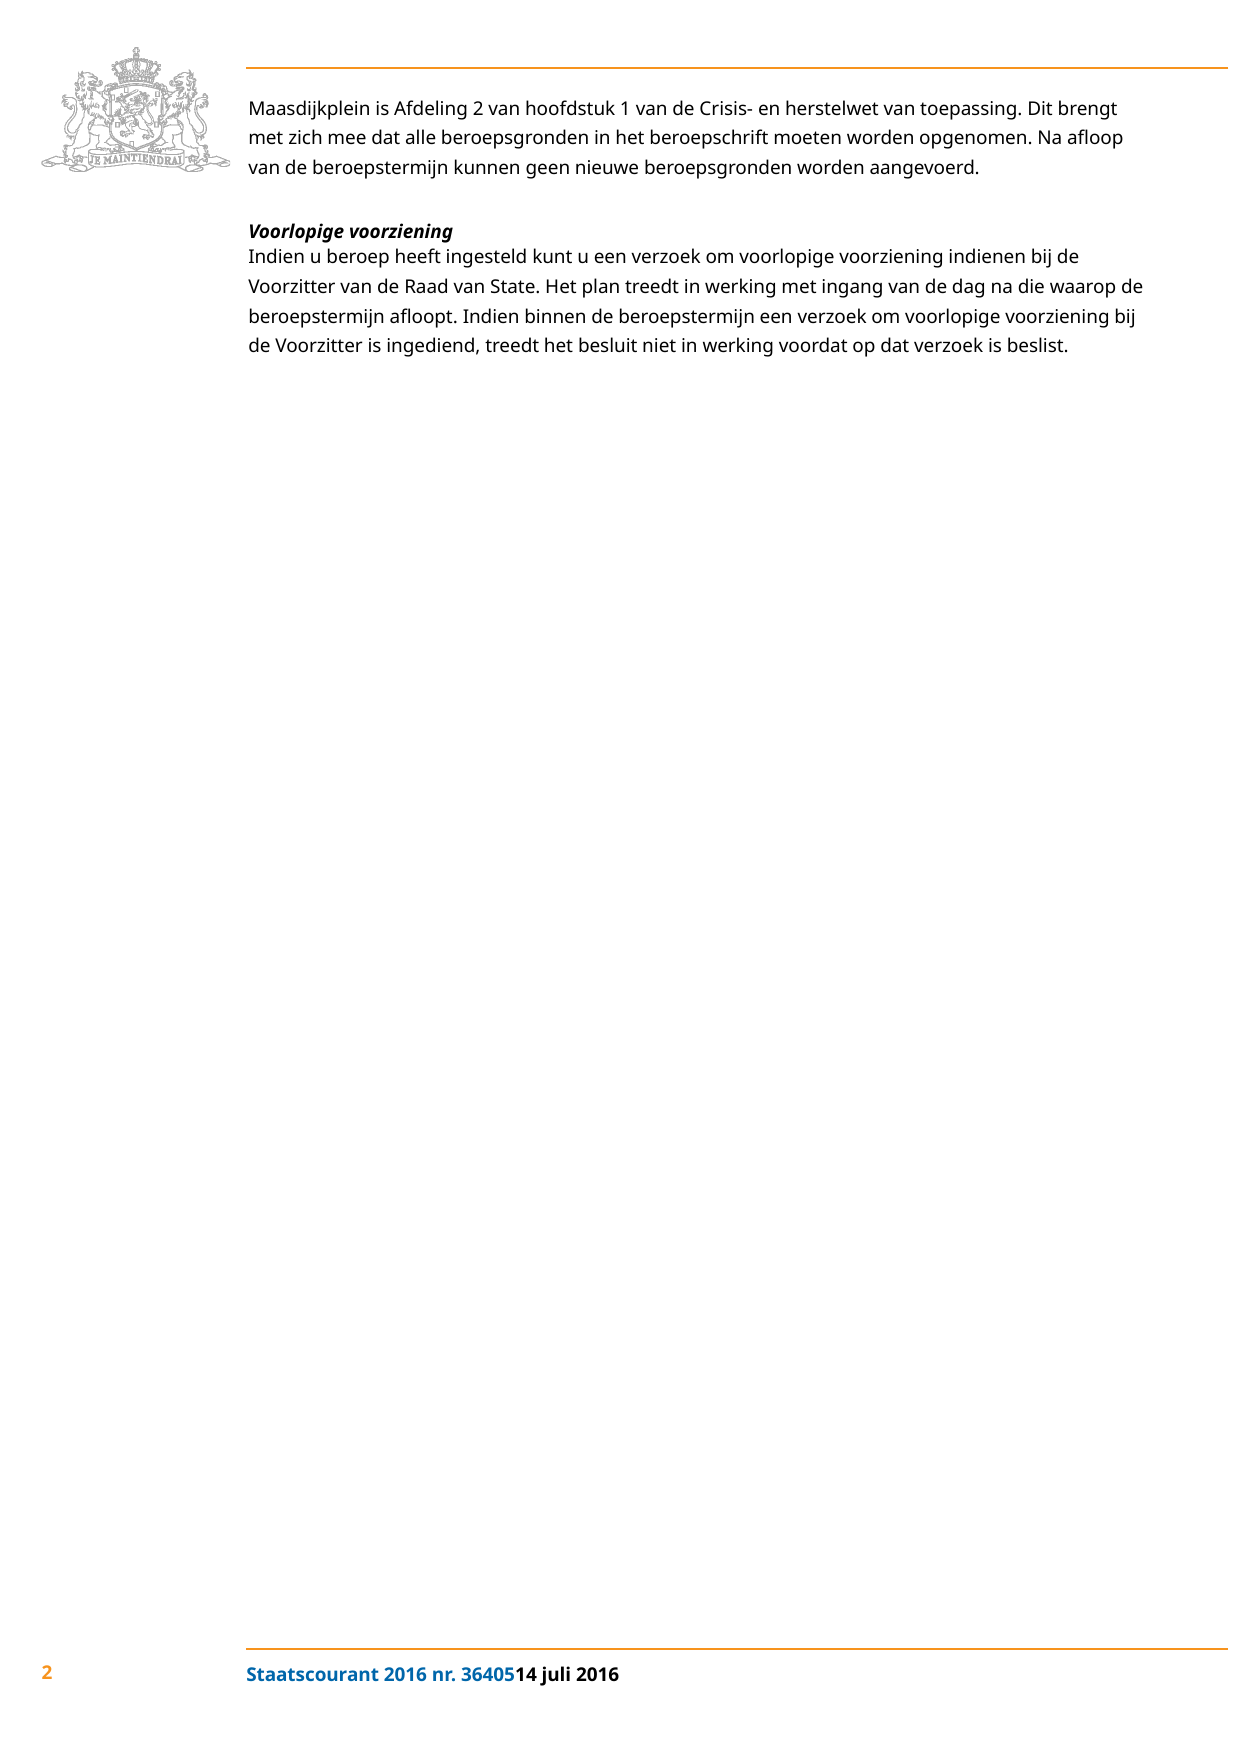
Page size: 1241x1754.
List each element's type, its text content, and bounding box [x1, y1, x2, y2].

picture [41, 47, 231, 172]
text Indien u beroep heeft ingesteld kunt u een verzoek om voorlopige voorziening indienen bij de Voorzitter van de Raad van State. Het plan treedt in werking met ingang van de dag na die waarop de beroepstermijn afloopt. Indien binnen de beroepstermijn een verzoek om voorlopige voorziening bij de Voorzitter is ingediend, treedt het besluit niet in werking voordat op dat verzoek is beslist. [248, 244, 1152, 358]
text Maasdijkplein is Afdeling 2 van hoofdstuk 1 van de Crisis- en herstelwet van toepassing. Dit brengt met zich mee dat alle beroepsgronden in het beroepschrift moeten worden opgenomen. Na afloop van de beroepstermijn kunnen geen nieuwe beroepsgronden worden aangevoerd. [248, 95, 1152, 180]
text Voorlopige voorziening [248, 218, 1152, 244]
